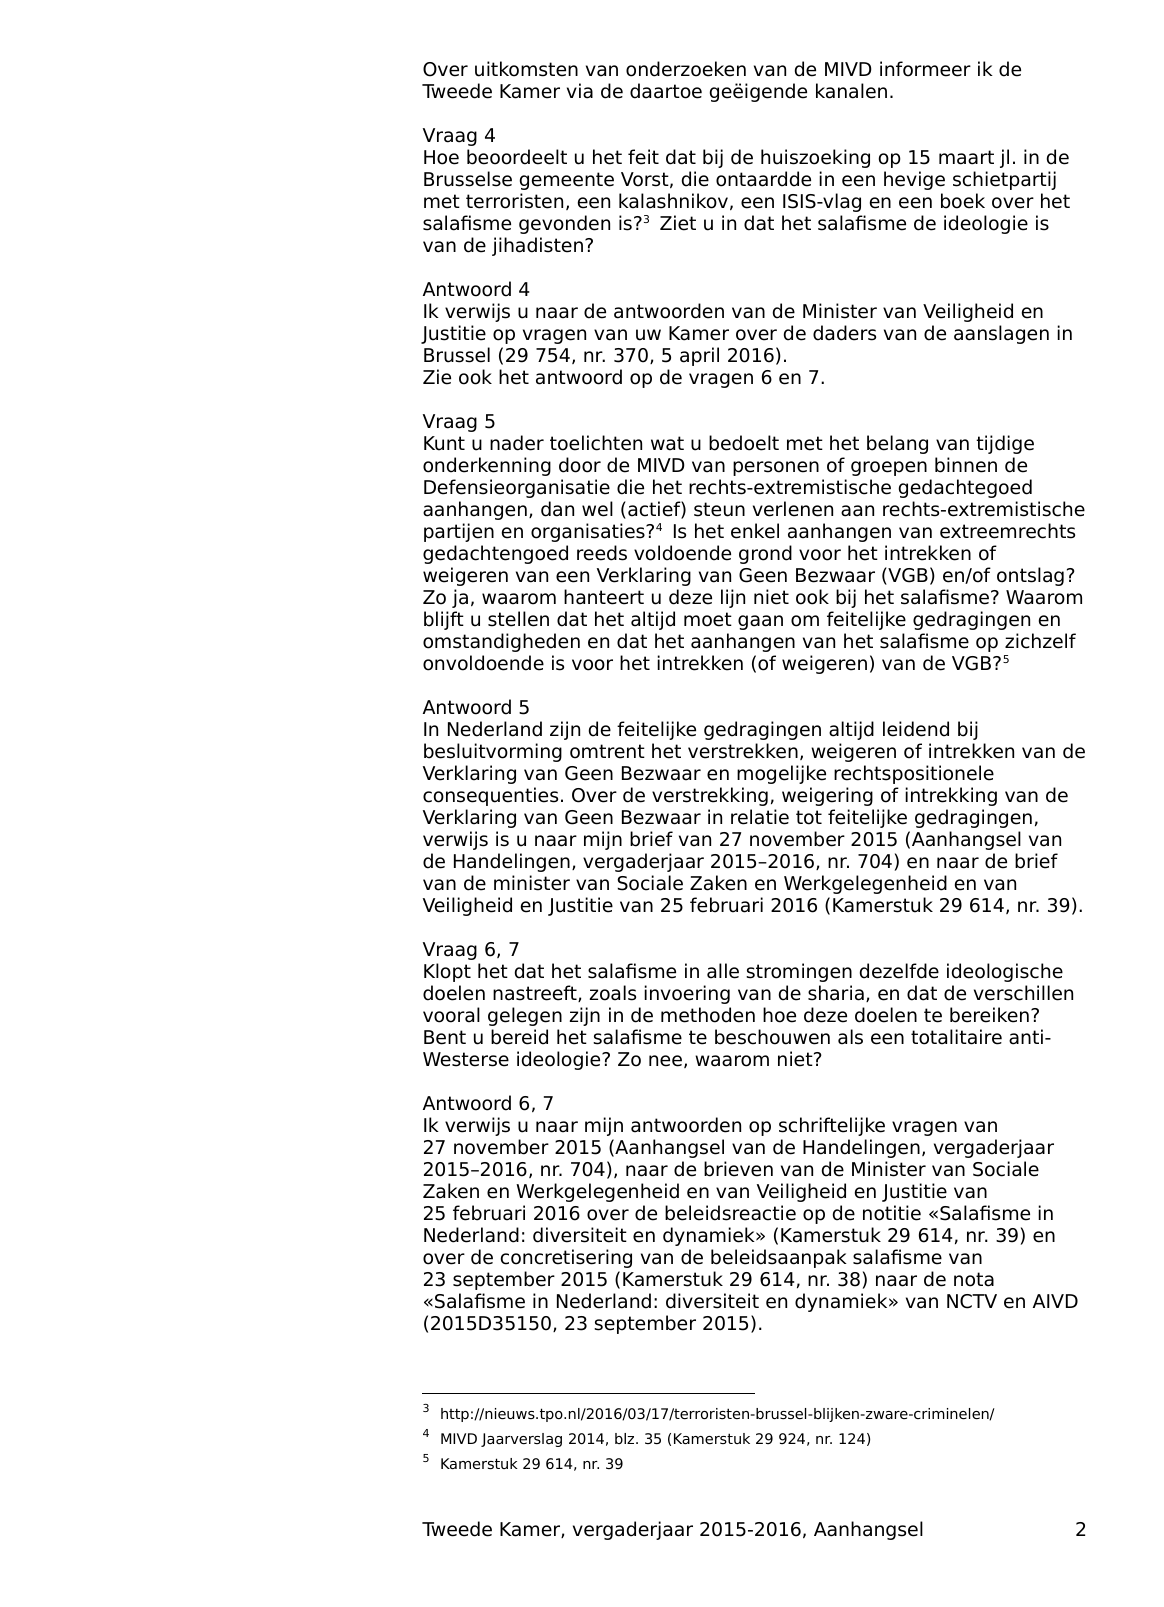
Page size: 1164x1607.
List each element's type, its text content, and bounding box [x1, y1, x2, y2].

text Ik verwijs u naar mijn antwoorden op schriftelijke vragen van 27 november 2015 (Aanhangsel van de Handelingen, vergaderjaar 2015–2016, nr. 704), naar de brieven van de Minister van Sociale Zaken en Werkgelegenheid en van Veiligheid en Justitie van 25 februari 2016 over de beleidsreactie op de notitie «Salafisme in Nederland: diversiteit en dynamiek» (Kamerstuk 29 614, nr. 39) en over de concretisering van de beleidsaanpak salafisme van 23 september 2015 (Kamerstuk 29 614, nr. 38) naar de nota «Salafisme in Nederland: diversiteit en dynamiek» van NCTV en AIVD (2015D35150, 23 september 2015). [422, 1115, 1087, 1335]
text Antwoord 5 [422, 697, 1087, 719]
text Zie ook het antwoord op de vragen 6 en 7. [422, 367, 1087, 389]
text Klopt het dat het salafisme in alle stromingen dezelfde ideologische doelen nastreeft, zoals invoering van de sharia, en dat de verschillen vooral gelegen zijn in de methoden hoe deze doelen te bereiken? [422, 961, 1087, 1027]
text Bent u bereid het salafisme te beschouwen als een totalitaire anti-Westerse ideologie? Zo nee, waarom niet? [422, 1027, 1087, 1071]
text Antwoord 6, 7 [422, 1093, 1087, 1115]
text Over uitkomsten van onderzoeken van de MIVD informeer ik de Tweede Kamer via de daartoe geëigende kanalen. [422, 59, 1087, 103]
text Vraag 5 [422, 411, 1087, 433]
text MIVD Jaarverslag 2014, blz. 35 (Kamerstuk 29 924, nr. 124) [422, 1427, 1087, 1449]
text Vraag 4 [422, 125, 1087, 147]
text Zo ja, waarom hanteert u deze lijn niet ook bij het salafisme? Waarom blijft u stellen dat het altijd moet gaan om feitelijke gedragingen en omstandigheden en dat het aanhangen van het salafisme op zichzelf onvoldoende is voor het intrekken (of weigeren) van de VGB? [422, 587, 1087, 675]
text http://nieuws.tpo.nl/2016/03/17/terroristen-brussel-blijken-zware-criminelen/ [422, 1402, 1087, 1424]
text Vraag 6, 7 [422, 939, 1087, 961]
text Hoe beoordeelt u het feit dat bij de huiszoeking op 15 maart jl. in de Brusselse gemeente Vorst, die ontaardde in een hevige schietpartij met terroristen, een kalashnikov, een ISIS-vlag en een boek over het salafisme gevonden is? Ziet u in dat het salafisme de ideologie is van de jihadisten? [422, 147, 1087, 257]
text Antwoord 4 [422, 279, 1087, 301]
text Kunt u nader toelichten wat u bedoelt met het belang van tijdige onderkenning door de MIVD van personen of groepen binnen de Defensieorganisatie die het rechts-extremistische gedachtegoed aanhangen, dan wel (actief) steun verlenen aan rechts-extremistische partijen en organisaties? Is het enkel aanhangen van extreemrechts gedachtengoed reeds voldoende grond voor het intrekken of weigeren van een Verklaring van Geen Bezwaar (VGB) en/of ontslag? [422, 433, 1087, 587]
text Kamerstuk 29 614, nr. 39 [422, 1452, 1087, 1474]
text Ik verwijs u naar de antwoorden van de Minister van Veiligheid en Justitie op vragen van uw Kamer over de daders van de aanslagen in Brussel (29 754, nr. 370, 5 april 2016). [422, 301, 1087, 367]
text In Nederland zijn de feitelijke gedragingen altijd leidend bij besluitvorming omtrent het verstrekken, weigeren of intrekken van de Verklaring van Geen Bezwaar en mogelijke rechtspositionele consequenties. Over de verstrekking, weigering of intrekking van de Verklaring van Geen Bezwaar in relatie tot feitelijke gedragingen, verwijs is u naar mijn brief van 27 november 2015 (Aanhangsel van de Handelingen, vergaderjaar 2015–2016, nr. 704) en naar de brief van de minister van Sociale Zaken en Werkgelegenheid en van Veiligheid en Justitie van 25 februari 2016 (Kamerstuk 29 614, nr. 39). [422, 719, 1087, 917]
